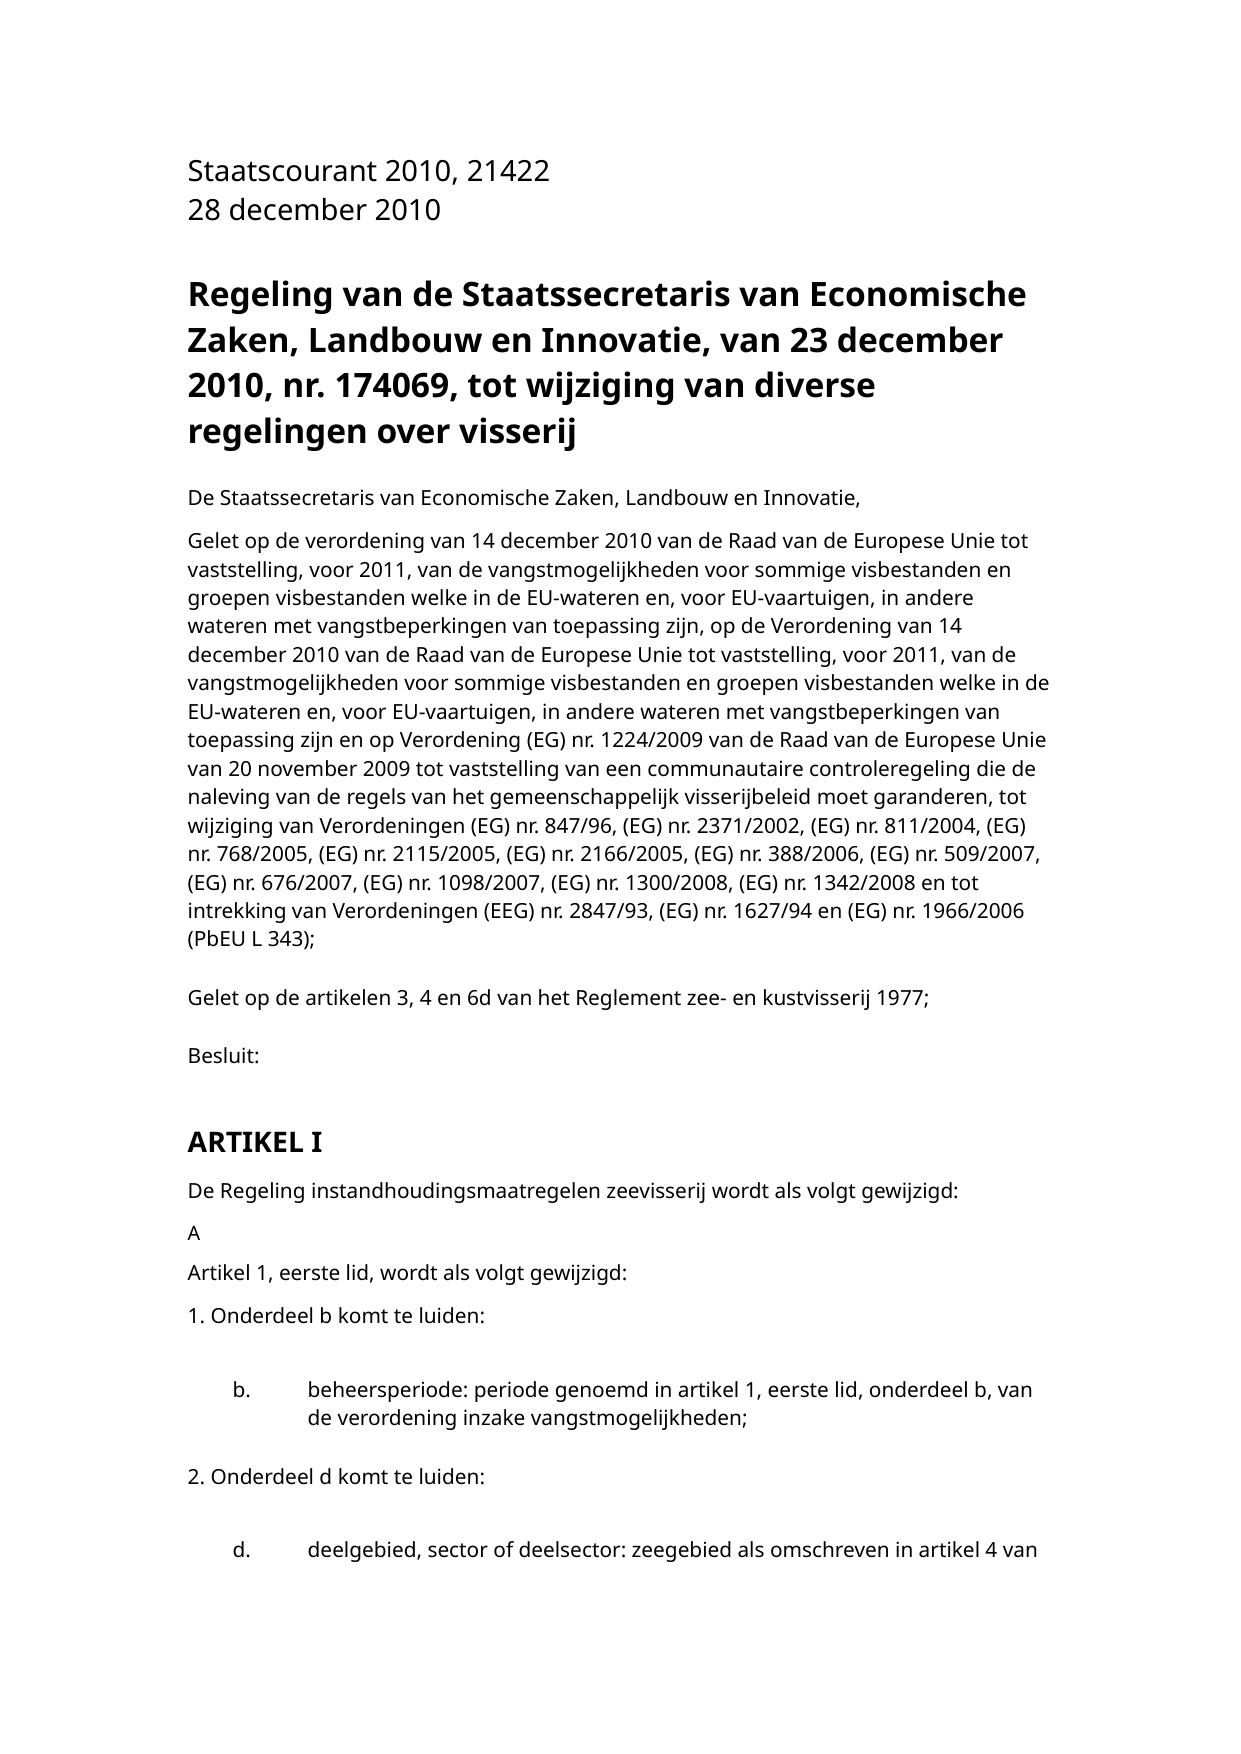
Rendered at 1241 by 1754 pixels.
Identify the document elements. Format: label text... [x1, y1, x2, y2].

text 2. Onderdeel d komt te luiden: [187, 1462, 1053, 1490]
list deelgebied, sector of deelsector: zeegebied als omschreven in artikel 4 van [232, 1535, 1053, 1564]
text De Regeling instandhoudingsmaatregelen zeevisserij wordt als volgt gewijzigd: [187, 1176, 1053, 1204]
text Staatscourant 2010, 21422 [187, 150, 1053, 190]
text Gelet op de verordening van 14 december 2010 van de Raad van de Europese Unie tot vaststelling, voor 2011, van de vangstmogelijkheden voor sommige visbestanden en groepen visbestanden welke in de EU-wateren en, voor EU-vaartuigen, in andere wateren met vangstbeperkingen van toepassing zijn, op de Verordening van 14 december 2010 van de Raad van de Europese Unie tot vaststelling, voor 2011, van de vangstmogelijkheden voor sommige visbestanden en groepen visbestanden welke in de EU-wateren en, voor EU-vaartuigen, in andere wateren met vangstbeperkingen van toepassing zijn en op Verordening (EG) nr. 1224/2009 van de Raad van de Europese Unie van 20 november 2009 tot vaststelling van een communautaire controleregeling die de naleving van de regels van het gemeenschappelijk visserijbeleid moet garanderen, tot wijziging van Verordeningen (EG) nr. 847/96, (EG) nr. 2371/2002, (EG) nr. 811/2004, (EG) nr. 768/2005, (EG) nr. 2115/2005, (EG) nr. 2166/2005, (EG) nr. 388/2006, (EG) nr. 509/2007, (EG) nr. 676/2007, (EG) nr. 1098/2007, (EG) nr. 1300/2008, (EG) nr. 1342/2008 en tot intrekking van Verordeningen (EEG) nr. 2847/93, (EG) nr. 1627/94 en (EG) nr. 1966/2006 (PbEU L 343); [187, 526, 1053, 953]
subtitle Regeling van de Staatssecretaris van Economische Zaken, Landbouw en Innovatie, van 23 december 2010, nr. 174069, tot wijziging van diverse regelingen over visserij [187, 271, 1053, 453]
subtitle ARTIKEL I [187, 1122, 1053, 1161]
text Gelet op de artikelen 3, 4 en 6d van het Reglement zee- en kustvisserij 1977; [187, 983, 1053, 1011]
text Artikel 1, eerste lid, wordt als volgt gewijzigd: [187, 1258, 1053, 1287]
text 28 december 2010 [187, 190, 1053, 229]
text A [187, 1219, 1053, 1246]
text Besluit: [187, 1041, 1053, 1070]
text 1. Onderdeel b komt te luiden: [187, 1302, 1053, 1330]
list beheersperiode: periode genoemd in artikel 1, eerste lid, onderdeel b, van de verordening inzake vangstmogelijkheden; [232, 1375, 1053, 1432]
text De Staatssecretaris van Economische Zaken, Landbouw en Innovatie, [187, 483, 1053, 511]
